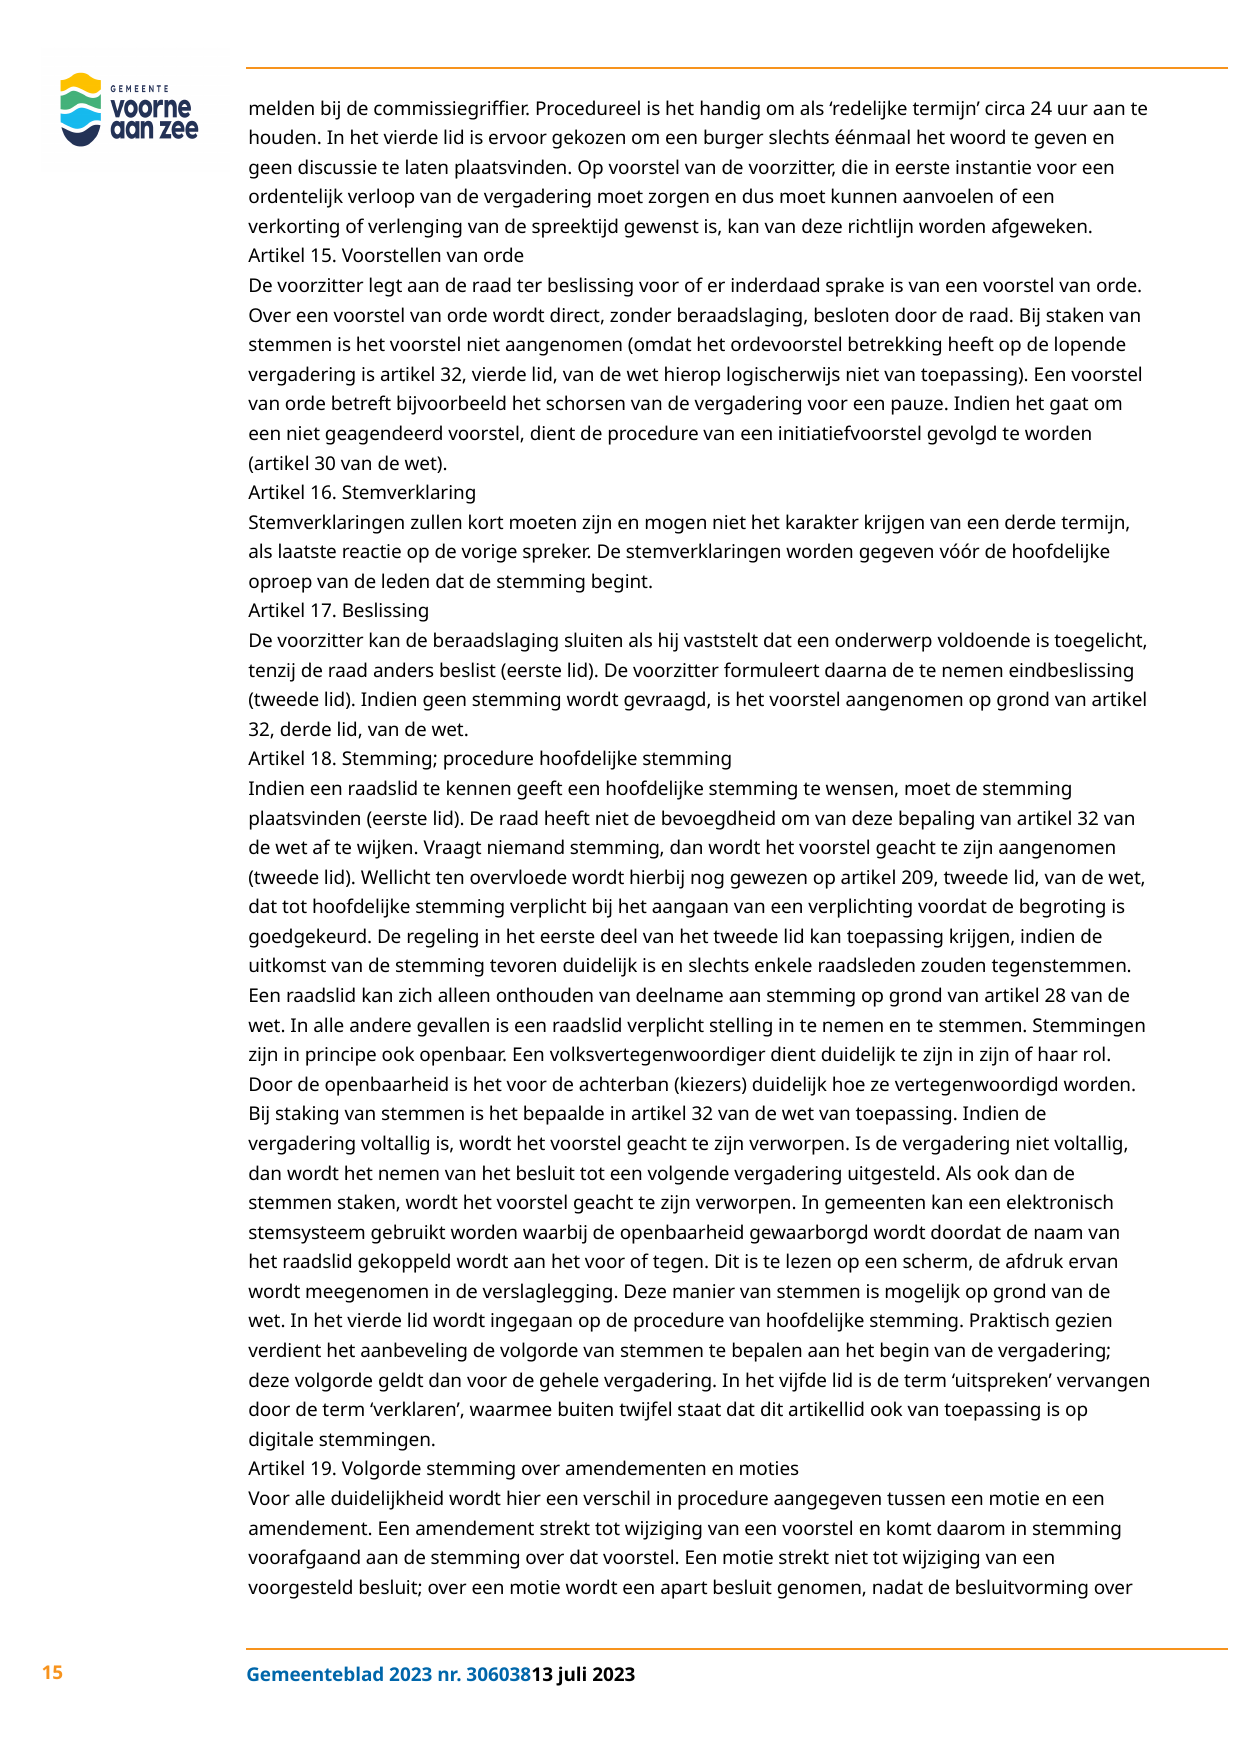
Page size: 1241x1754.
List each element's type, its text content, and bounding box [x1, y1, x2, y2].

text Artikel 19. Volgorde stemming over amendementen en moties [248, 1456, 1152, 1481]
picture [41, 47, 231, 172]
text Artikel 16. Stemverklaring [248, 479, 1152, 505]
text melden bij de commissiegriffier. Procedureel is het handig om als ‘redelijke termijn’ circa 24 uur aan te houden. In het vierde lid is ervoor gekozen om een burger slechts éénmaal het woord te geven en geen discussie te laten plaatsvinden. Op voorstel van de voorzitter, die in eerste instantie voor een ordentelijk verloop van de vergadering moet zorgen en dus moet kunnen aanvoelen of een verkorting of verlenging van de spreektijd gewenst is, kan van deze richtlijn worden afgeweken. [248, 95, 1152, 239]
text Indien een raadslid te kennen geeft een hoofdelijke stemming te wensen, moet de stemming plaatsvinden (eerste lid). De raad heeft niet de bevoegdheid om van deze bepaling van artikel 32 van de wet af te wijken. Vraagt niemand stemming, dan wordt het voorstel geacht te zijn aangenomen (tweede lid). Wellicht ten overvloede wordt hierbij nog gewezen op artikel 209, tweede lid, van de wet, dat tot hoofdelijke stemming verplicht bij het aangaan van een verplichting voordat de begroting is goedgekeurd. De regeling in het eerste deel van het tweede lid kan toepassing krijgen, indien de uitkomst van de stemming tevoren duidelijk is en slechts enkele raadsleden zouden tegenstemmen. Een raadslid kan zich alleen onthouden van deelname aan stemming op grond van artikel 28 van de wet. In alle andere gevallen is een raadslid verplicht stelling in te nemen en te stemmen. Stemmingen zijn in principe ook openbaar. Een volksvertegenwoordiger dient duidelijk te zijn in zijn of haar rol. Door de openbaarheid is het voor de achterban (kiezers) duidelijk hoe ze vertegenwoordigd worden. Bij staking van stemmen is het bepaalde in artikel 32 van de wet van toepassing. Indien de vergadering voltallig is, wordt het voorstel geacht te zijn verworpen. Is de vergadering niet voltallig, dan wordt het nemen van het besluit tot een volgende vergadering uitgesteld. Als ook dan de stemmen staken, wordt het voorstel geacht te zijn verworpen. In gemeenten kan een elektronisch stemsysteem gebruikt worden waarbij de openbaarheid gewaarborgd wordt doordat de naam van het raadslid gekoppeld wordt aan het voor of tegen. Dit is te lezen op een scherm, de afdruk ervan wordt meegenomen in de verslaglegging. Deze manier van stemmen is mogelijk op grond van de wet. In het vierde lid wordt ingegaan op de procedure van hoofdelijke stemming. Praktisch gezien verdient het aanbeveling de volgorde van stemmen te bepalen aan het begin van de vergadering; deze volgorde geldt dan voor de gehele vergadering. In het vijfde lid is de term ‘uitspreken’ vervangen door de term ‘verklaren’, waarmee buiten twijfel staat dat dit artikellid ook van toepassing is op digitale stemmingen. [248, 775, 1152, 1452]
text Stemverklaringen zullen kort moeten zijn en mogen niet het karakter krijgen van een derde termijn, als laatste reactie op de vorige spreker. De stemverklaringen worden gegeven vóór de hoofdelijke oproep van de leden dat de stemming begint. [248, 509, 1152, 594]
text Voor alle duidelijkheid wordt hier een verschil in procedure aangegeven tussen een motie en een amendement. Een amendement strekt tot wijziging van een voorstel en komt daarom in stemming voorafgaand aan de stemming over dat voorstel. Een motie strekt niet tot wijziging van een voorgesteld besluit; over een motie wordt een apart besluit genomen, nadat de besluitvorming over [248, 1485, 1152, 1600]
text De voorzitter legt aan de raad ter beslissing voor of er inderdaad sprake is van een voorstel van orde. Over een voorstel van orde wordt direct, zonder beraadslaging, besloten door de raad. Bij staken van stemmen is het voorstel niet aangenomen (omdat het ordevoorstel betrekking heeft op de lopende vergadering is artikel 32, vierde lid, van de wet hierop logischerwijs niet van toepassing). Een voorstel van orde betreft bijvoorbeeld het schorsen van de vergadering voor een pauze. Indien het gaat om een niet geagendeerd voorstel, dient de procedure van een initiatiefvoorstel gevolgd te worden (artikel 30 van de wet). [248, 272, 1152, 476]
text De voorzitter kan de beraadslaging sluiten als hij vaststelt dat een onderwerp voldoende is toegelicht, tenzij de raad anders beslist (eerste lid). De voorzitter formuleert daarna de te nemen eindbeslissing (tweede lid). Indien geen stemming wordt gevraagd, is het voorstel aangenomen op grond van artikel 32, derde lid, van de wet. [248, 627, 1152, 742]
text Artikel 18. Stemming; procedure hoofdelijke stemming [248, 746, 1152, 771]
text Artikel 15. Voorstellen van orde [248, 243, 1152, 268]
text Artikel 17. Beslissing [248, 598, 1152, 623]
